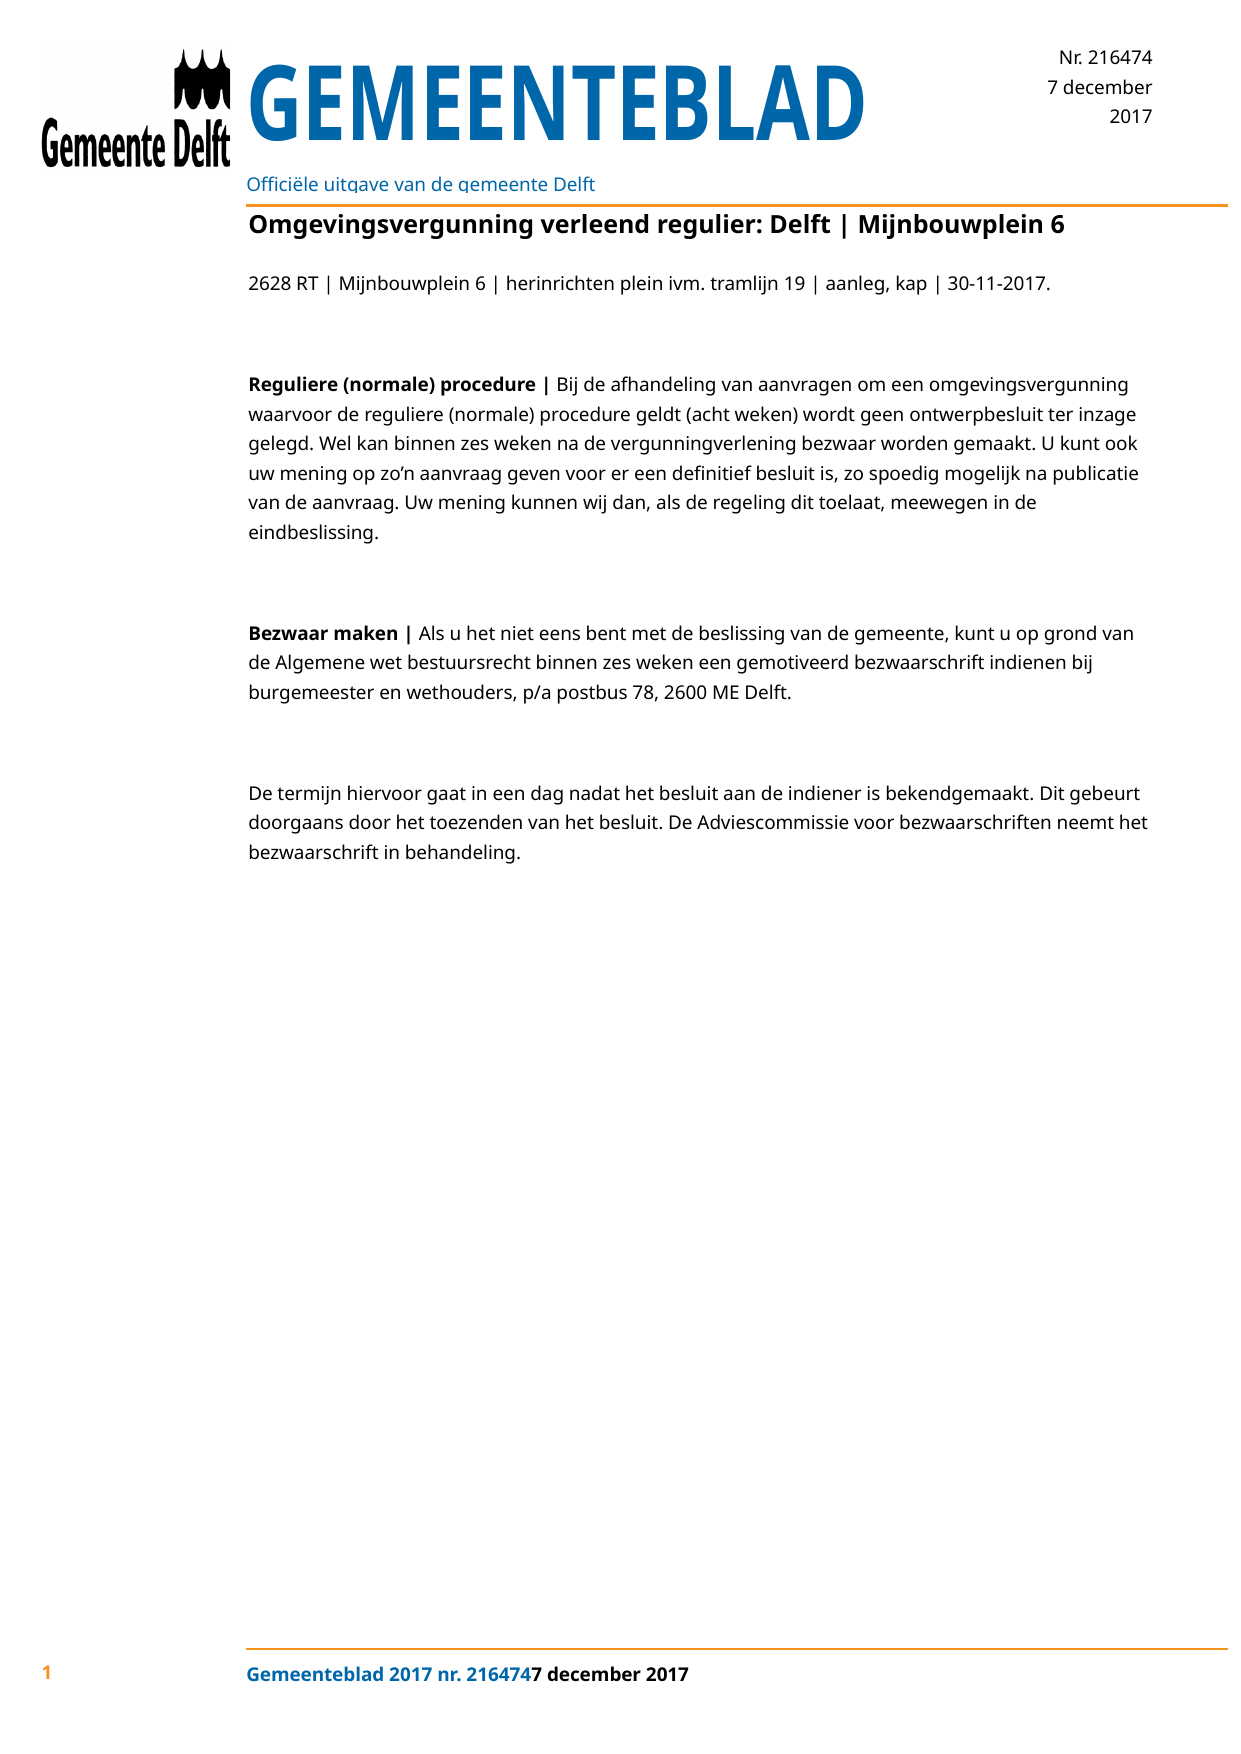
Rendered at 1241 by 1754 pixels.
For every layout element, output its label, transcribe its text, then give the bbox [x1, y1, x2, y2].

text 2628 RT | Mijnbouwplein 6 | herinrichten plein ivm. tramlijn 19 | aanleg, kap | 30-11-2017. [248, 270, 1152, 296]
text Omgevingsvergunning verleend regulier: Delft | Mijnbouwplein 6 [248, 207, 1152, 241]
text Reguliere (normale) procedure | Bij de afhandeling van aanvragen om een omgevingsvergunning waarvoor de reguliere (normale) procedure geldt (acht weken) wordt geen ontwerpbesluit ter inzage gelegd. Wel kan binnen zes weken na de vergunningverlening bezwaar worden gemaakt. U kunt ook uw mening op zo’n aanvraag geven voor er een definitief besluit is, zo spoedig mogelijk na publicatie van de aanvraag. Uw mening kunnen wij dan, als de regeling dit toelaat, meewegen in de eindbeslissing. [248, 371, 1152, 545]
text Bezwaar maken | Als u het niet eens bent met de beslissing van de gemeente, kunt u op grond van de Algemene wet bestuursrecht binnen zes weken een gemotiveerd bezwaarschrift indienen bij burgemeester en wethouders, p/a postbus 78, 2600 ME Delft. [248, 620, 1152, 705]
picture [41, 47, 231, 172]
text De termijn hiervoor gaat in een dag nadat het besluit aan de indiener is bekendgemaakt. Dit gebeurt doorgaans door het toezenden van het besluit. De Adviescommissie voor bezwaarschriften neemt het bezwaarschrift in behandeling. [248, 780, 1152, 865]
